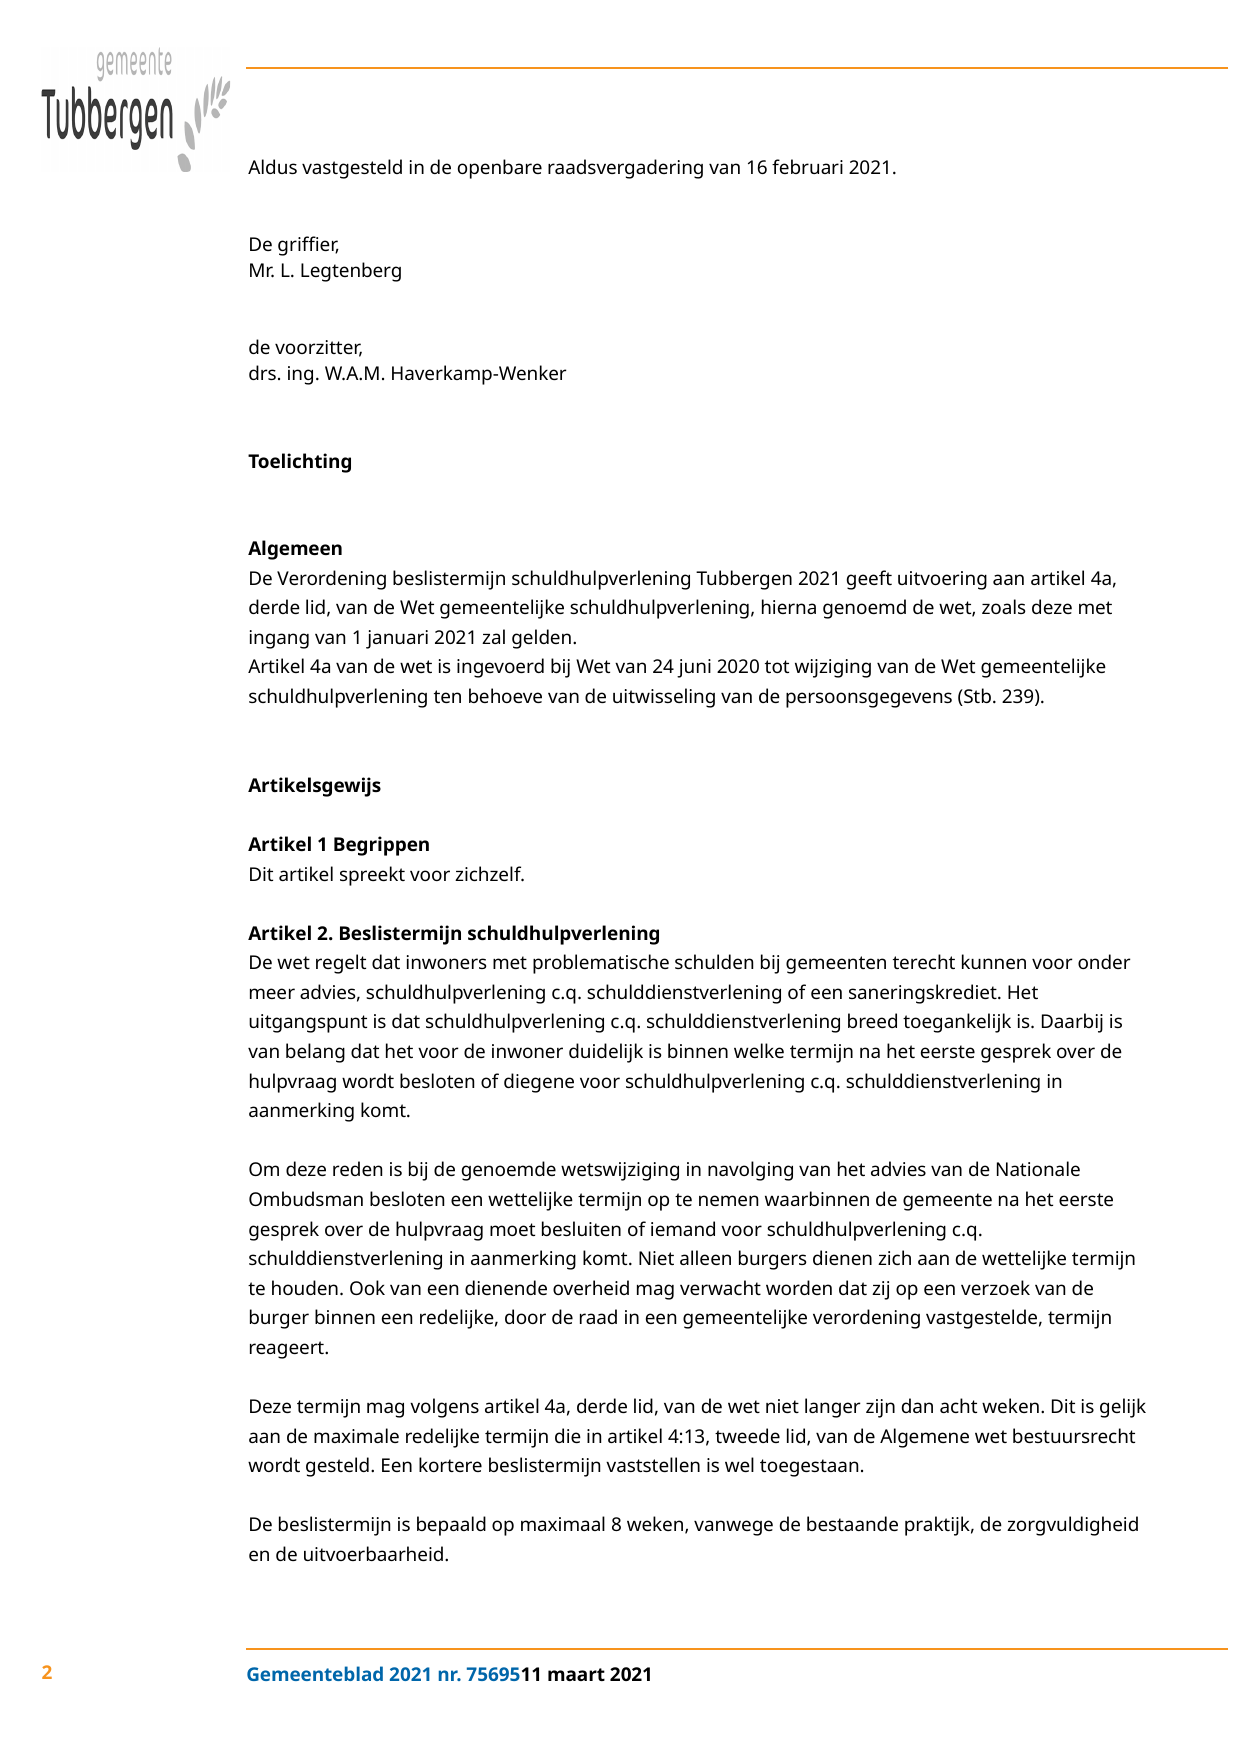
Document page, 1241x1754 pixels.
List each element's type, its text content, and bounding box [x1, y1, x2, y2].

text Aldus vastgesteld in de openbare raadsvergadering van 16 februari 2021. [248, 154, 1152, 180]
text drs. ing. W.A.M. Haverkamp-Wenker [248, 360, 1152, 386]
text de voorzitter, [248, 334, 1152, 360]
text De griffier, [248, 231, 1152, 257]
text Artikel 4a van de wet is ingevoerd bij Wet van 24 juni 2020 tot wijziging van de Wet gemeentelijke schuldhulpverlening ten behoeve van de uitwisseling van de persoonsgegevens (Stb. 239). [248, 654, 1152, 709]
text Om deze reden is bij de genoemde wetswijziging in navolging van het advies van de Nationale Ombudsman besloten een wettelijke termijn op te nemen waarbinnen de gemeente na het eerste gesprek over de hulpvraag moet besluiten of iemand voor schuldhulpverlening c.q. schulddienstverlening in aanmerking komt. Niet alleen burgers dienen zich aan de wettelijke termijn te houden. Ook van een dienende overheid mag verwacht worden dat zij op een verzoek van de burger binnen een redelijke, door de raad in een gemeentelijke verordening vastgestelde, termijn reageert. [248, 1157, 1152, 1360]
text Mr. L. Legtenberg [248, 257, 1152, 283]
text Artikel 1 Begrippen [248, 831, 1152, 857]
picture [41, 47, 231, 172]
text De Verordening beslistermijn schuldhulpverlening Tubbergen 2021 geeft uitvoering aan artikel 4a, derde lid, van de Wet gemeentelijke schuldhulpverlening, hierna genoemd de wet, zoals deze met ingang van 1 januari 2021 zal gelden. [248, 565, 1152, 650]
text Artikel 2. Beslistermijn schuldhulpverlening [248, 920, 1152, 946]
text Artikelsgewijs [248, 772, 1152, 798]
text Deze termijn mag volgens artikel 4a, derde lid, van de wet niet langer zijn dan acht weken. Dit is gelijk aan de maximale redelijke termijn die in artikel 4:13, tweede lid, van de Algemene wet bestuursrecht wordt gesteld. Een kortere beslistermijn vaststellen is wel toegestaan. [248, 1393, 1152, 1478]
text De wet regelt dat inwoners met problematische schulden bij gemeenten terecht kunnen voor onder meer advies, schuldhulpverlening c.q. schulddienstverlening of een saneringskrediet. Het uitgangspunt is dat schuldhulpverlening c.q. schulddienstverlening breed toegankelijk is. Daarbij is van belang dat het voor de inwoner duidelijk is binnen welke termijn na het eerste gesprek over de hulpvraag wordt besloten of diegene voor schuldhulpverlening c.q. schulddienstverlening in aanmerking komt. [248, 949, 1152, 1123]
text Algemeen [248, 535, 1152, 561]
text Dit artikel spreekt voor zichzelf. [248, 861, 1152, 887]
text Toelichting [248, 437, 1152, 477]
text De beslistermijn is bepaald op maximaal 8 weken, vanwege de bestaande praktijk, de zorgvuldigheid en de uitvoerbaarheid. [248, 1512, 1152, 1567]
